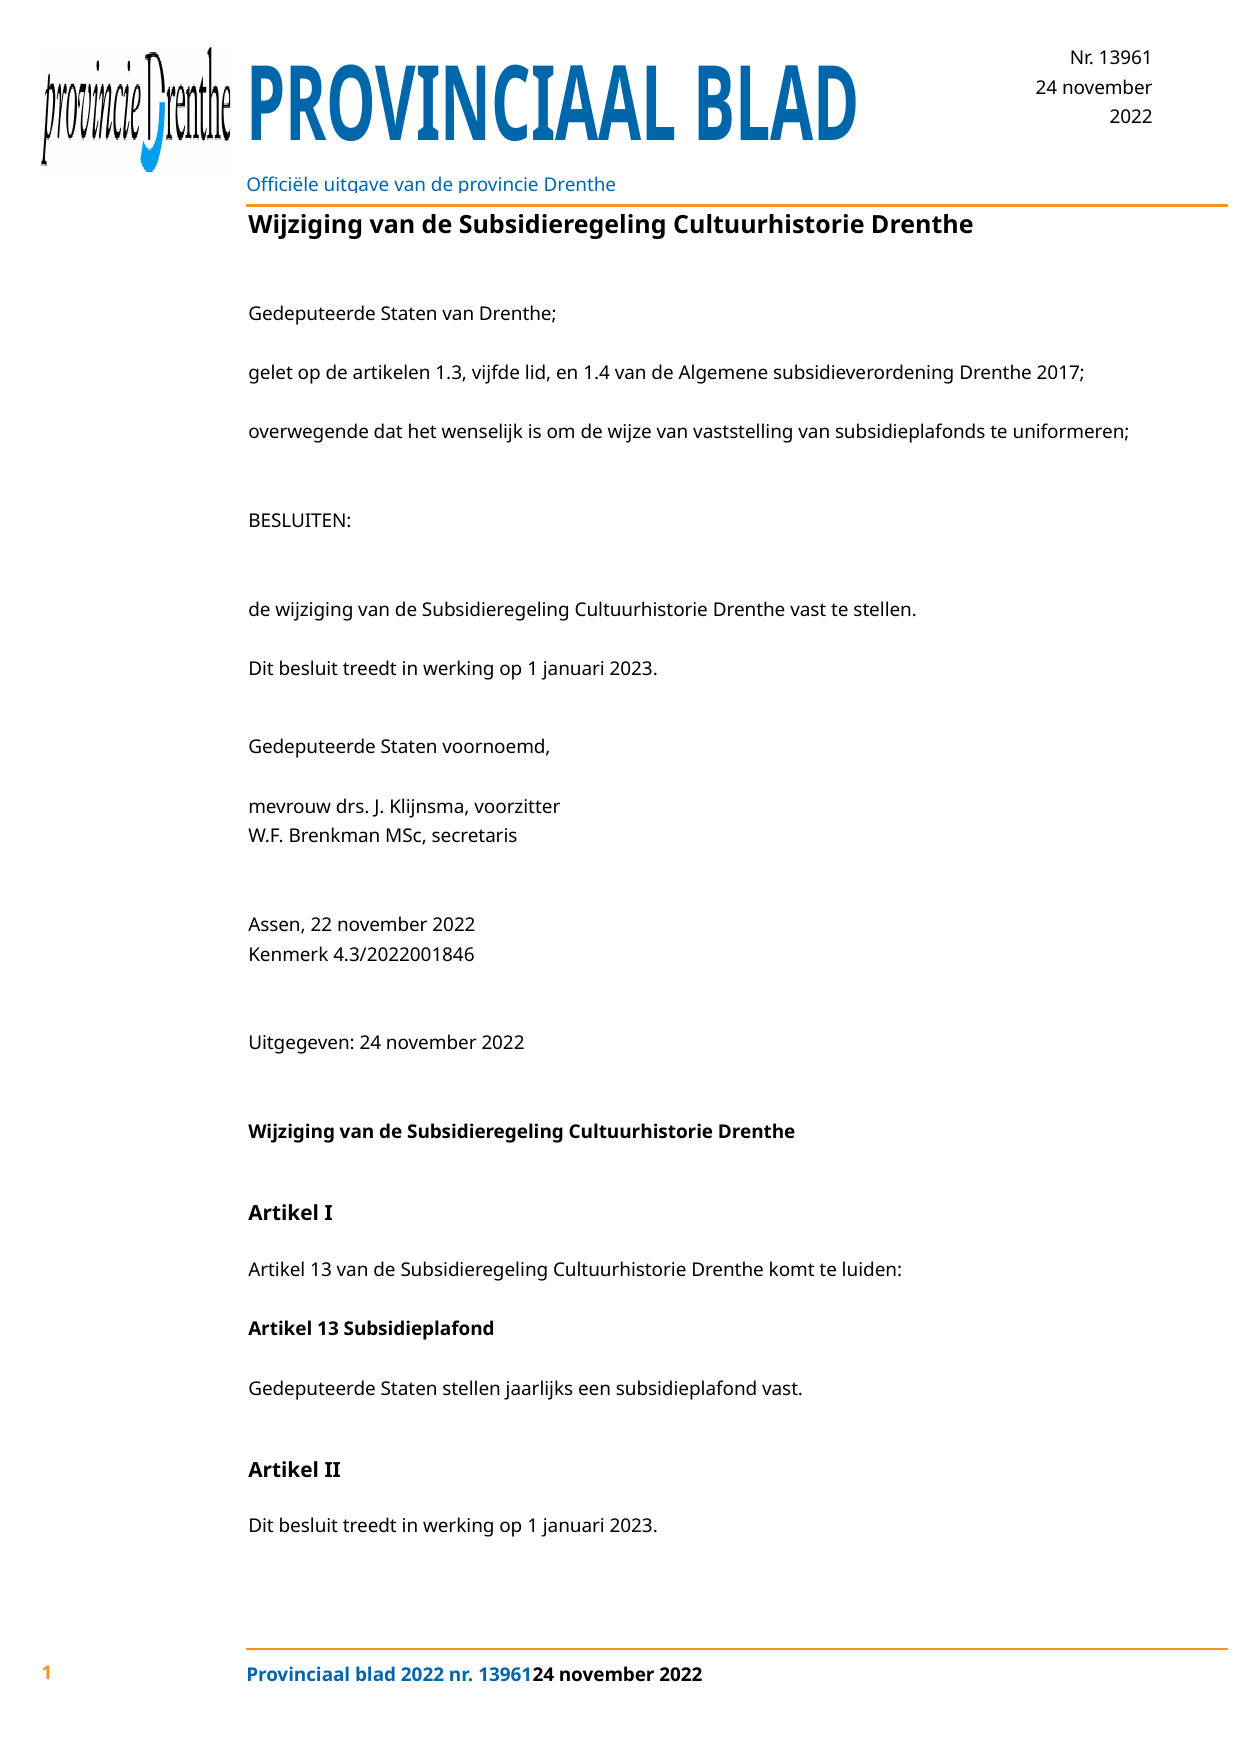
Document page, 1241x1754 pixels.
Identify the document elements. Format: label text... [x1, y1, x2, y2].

picture [41, 47, 231, 172]
text Kenmerk 4.3/2022001846 [248, 941, 1152, 967]
text Artikel I [248, 1198, 1152, 1227]
text Dit besluit treedt in werking op 1 januari 2023. [248, 1513, 1152, 1538]
text Gedeputeerde Staten voornoemd, [248, 734, 1152, 759]
text mevrouw drs. J. Klijnsma, voorzitter [248, 793, 1152, 819]
text Wijziging van de Subsidieregeling Cultuurhistorie Drenthe [248, 1118, 1152, 1144]
text Artikel 13 van de Subsidieregeling Cultuurhistorie Drenthe komt te luiden: [248, 1256, 1152, 1282]
text Gedeputeerde Staten stellen jaarlijks een subsidieplafond vast. [248, 1375, 1152, 1400]
text BESLUITEN: [248, 507, 1152, 533]
text Assen, 22 november 2022 [248, 911, 1152, 937]
text Artikel II [248, 1455, 1152, 1483]
text Uitgegeven: 24 november 2022 [248, 1029, 1152, 1055]
text W.F. Brenkman MSc, secretaris [248, 822, 1152, 848]
text overwegende dat het wenselijk is om de wijze van vaststelling van subsidieplafonds te uniformeren; [248, 418, 1152, 444]
text Wijziging van de Subsidieregeling Cultuurhistorie Drenthe [248, 207, 1152, 241]
text Dit besluit treedt in werking op 1 januari 2023. [248, 655, 1152, 681]
text Gedeputeerde Staten van Drenthe; [248, 300, 1152, 326]
text de wijziging van de Subsidieregeling Cultuurhistorie Drenthe vast te stellen. [248, 596, 1152, 621]
text gelet op de artikelen 1.3, vijfde lid, en 1.4 van de Algemene subsidieverordening Drenthe 2017; [248, 359, 1152, 385]
text Artikel 13 Subsidieplafond [248, 1316, 1152, 1341]
